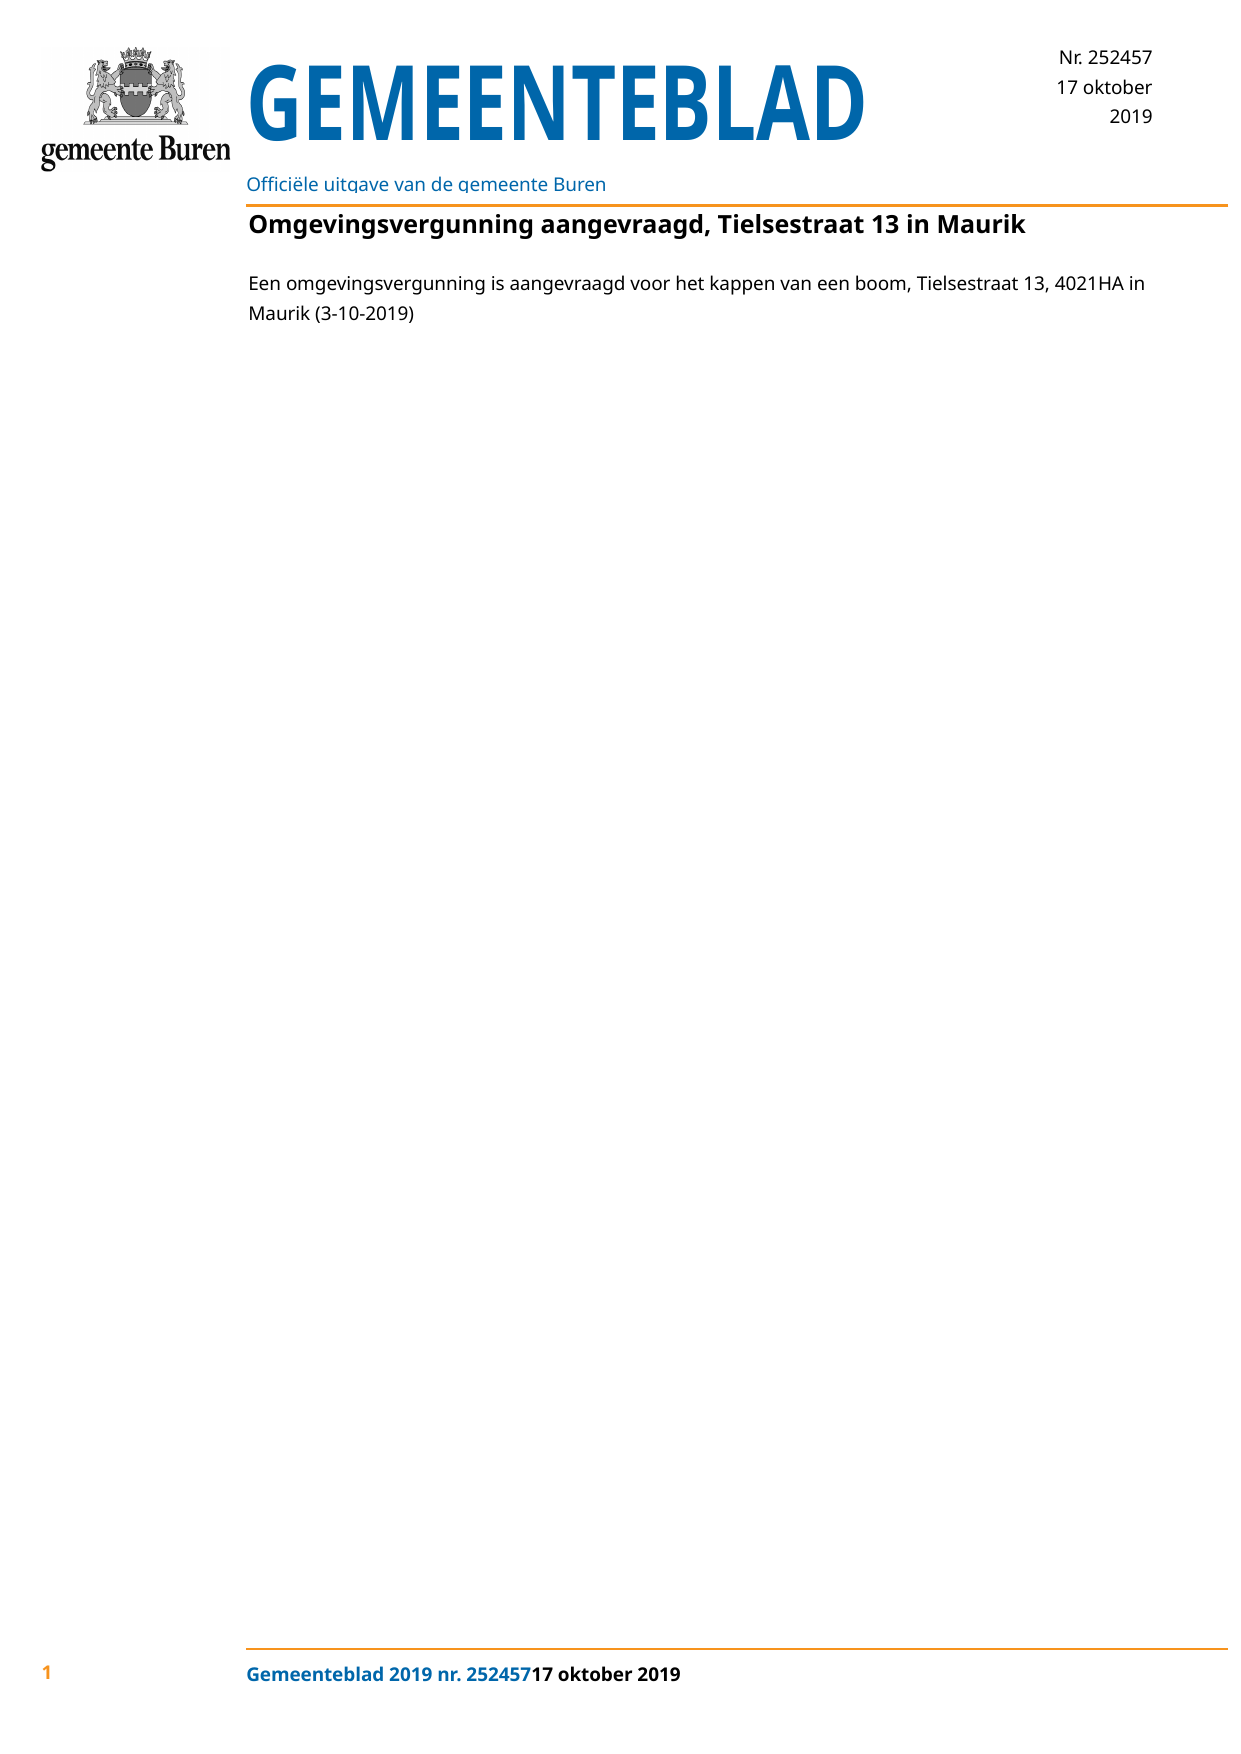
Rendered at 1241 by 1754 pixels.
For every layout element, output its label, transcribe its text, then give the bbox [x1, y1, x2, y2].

text Omgevingsvergunning aangevraagd, Tielsestraat 13 in Maurik [248, 207, 1152, 241]
picture [41, 47, 231, 172]
text Een omgevingsvergunning is aangevraagd voor het kappen van een boom, Tielsestraat 13, 4021HA in Maurik (3-10-2019) [248, 270, 1152, 326]
